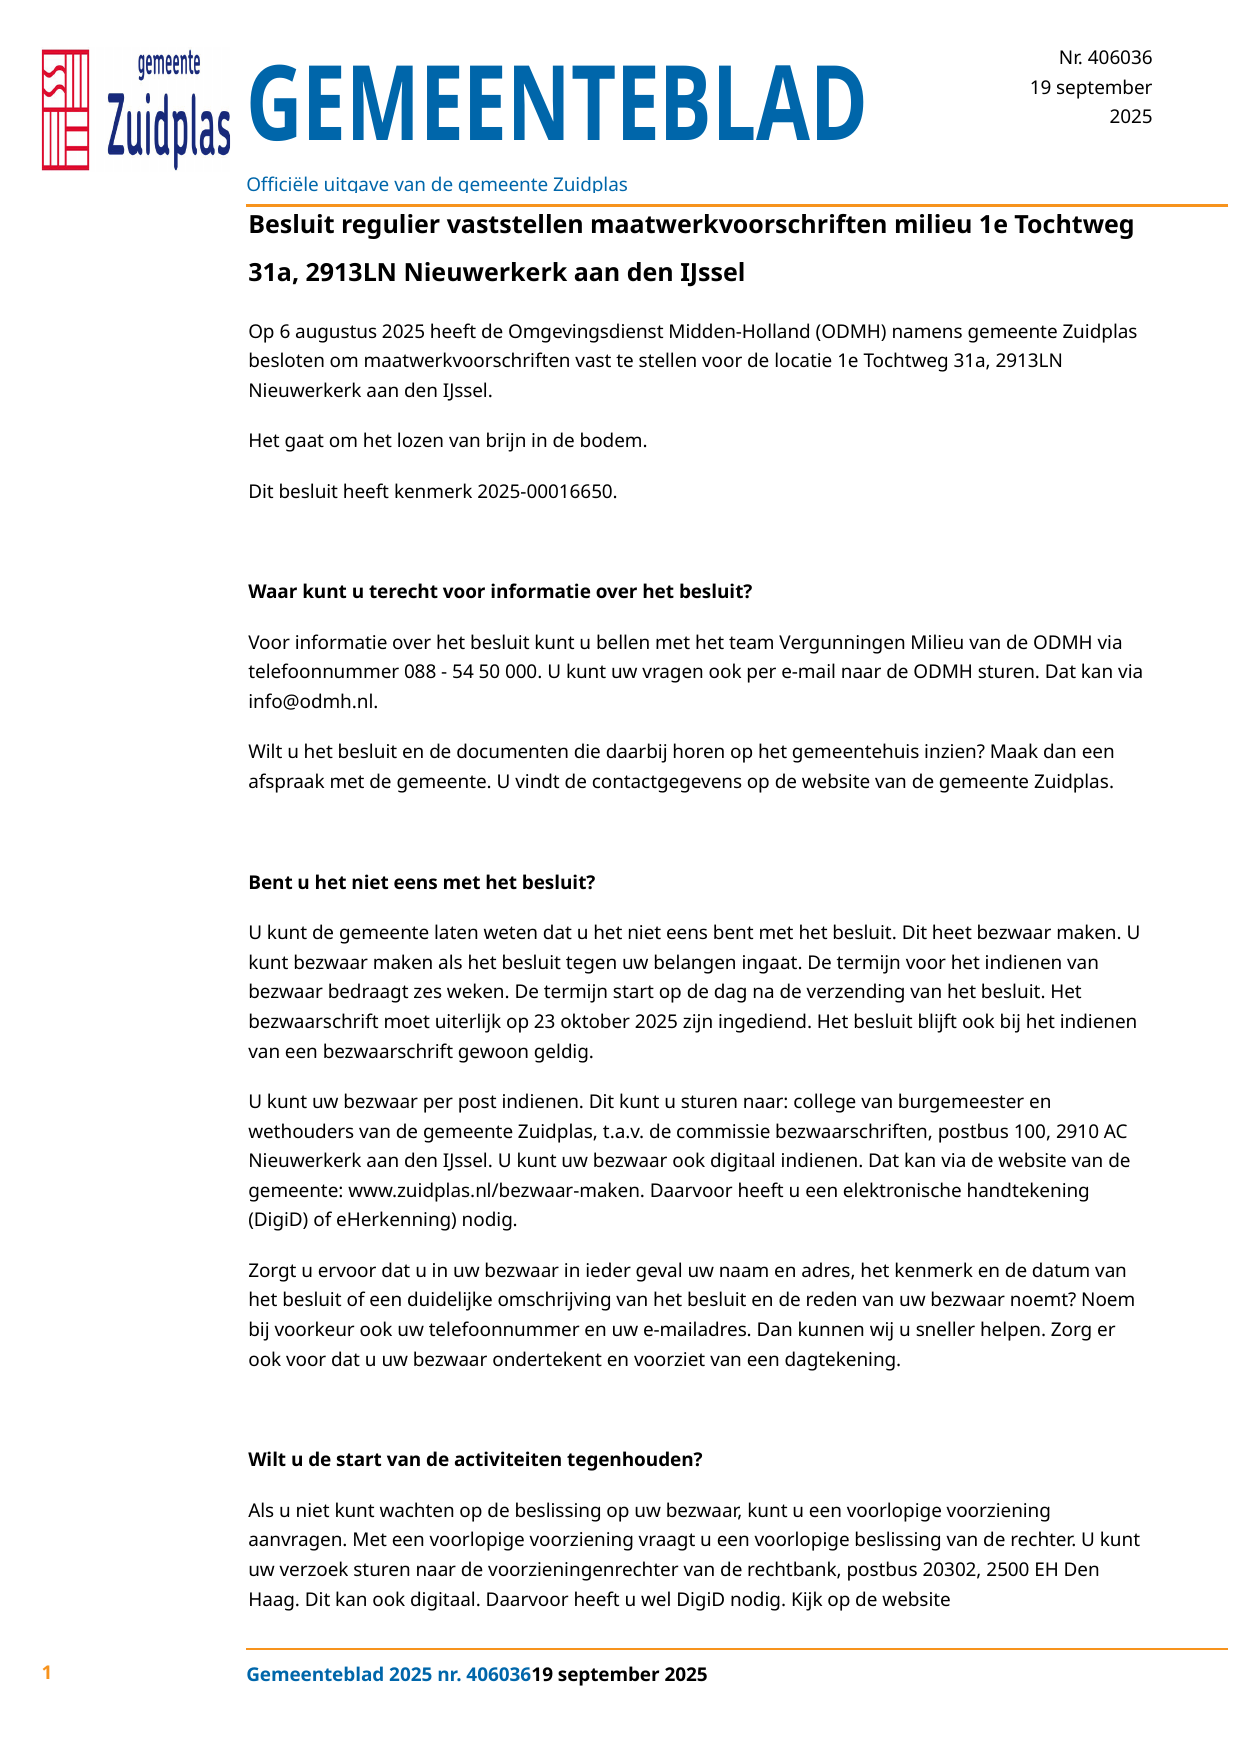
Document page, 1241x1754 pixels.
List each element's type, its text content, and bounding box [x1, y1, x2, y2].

text Wilt u het besluit en de documenten die daarbij horen op het gemeentehuis inzien? Maak dan een afspraak met de gemeente. U vindt de contactgegevens op de website van de gemeente Zuidplas. [248, 739, 1152, 794]
text Het gaat om het lozen van brijn in de bodem. [248, 427, 1152, 453]
text U kunt uw bezwaar per post indienen. Dit kunt u sturen naar: college van burgemeester en wethouders van de gemeente Zuidplas, t.a.v. de commissie bezwaarschriften, postbus 100, 2910 AC Nieuwerkerk aan den IJssel. U kunt uw bezwaar ook digitaal indienen. Dat kan via de website van de gemeente: www.zuidplas.nl/bezwaar-maken. Daarvoor heeft u een elektronische handtekening (DigiD) of eHerkenning) nodig. [248, 1088, 1152, 1232]
text Bent u het niet eens met het besluit? [248, 869, 1152, 895]
text Zorgt u ervoor dat u in uw bezwaar in ieder geval uw naam en adres, het kenmerk en de datum van het besluit of een duidelijke omschrijving van het besluit en de reden van uw bezwaar noemt? Noem bij voorkeur ook uw telefoonnummer en uw e-mailadres. Dan kunnen wij u sneller helpen. Zorg er ook voor dat u uw bezwaar ondertekent en voorziet van een dagtekening. [248, 1257, 1152, 1372]
picture [41, 47, 231, 172]
text Op 6 augustus 2025 heeft de Omgevingsdienst Midden-Holland (ODMH) namens gemeente Zuidplas besloten om maatwerkvoorschriften vast te stellen voor de locatie 1e Tochtweg 31a, 2913LN Nieuwerkerk aan den IJssel. [248, 318, 1152, 403]
text Dit besluit heeft kenmerk 2025-00016650. [248, 478, 1152, 504]
text Als u niet kunt wachten op de beslissing op uw bezwaar, kunt u een voorlopige voorziening aanvragen. Met een voorlopige voorziening vraagt u een voorlopige beslissing van de rechter. U kunt uw verzoek sturen naar de voorzieningenrechter van de rechtbank, postbus 20302, 2500 EH Den Haag. Dit kan ook digitaal. Daarvoor heeft u wel DigiD nodig. Kijk op de website [248, 1497, 1152, 1612]
text Besluit regulier vaststellen maatwerkvoorschriften milieu 1e Tochtweg 31a, 2913LN Nieuwerkerk aan den IJssel [248, 207, 1152, 288]
text Voor informatie over het besluit kunt u bellen met het team Vergunningen Milieu van de ODMH via telefoonnummer 088 - 54 50 000. U kunt uw vragen ook per e-mail naar de ODMH sturen. Dat kan via info@odmh.nl. [248, 629, 1152, 714]
text U kunt de gemeente laten weten dat u het niet eens bent met het besluit. Dit heet bezwaar maken. U kunt bezwaar maken als het besluit tegen uw belangen ingaat. De termijn voor het indienen van bezwaar bedraagt zes weken. De termijn start op de dag na de verzending van het besluit. Het bezwaarschrift moet uiterlijk op 23 oktober 2025 zijn ingediend. Het besluit blijft ook bij het indienen van een bezwaarschrift gewoon geldig. [248, 919, 1152, 1064]
text Waar kunt u terecht voor informatie over het besluit? [248, 579, 1152, 604]
text Wilt u de start van de activiteiten tegenhouden? [248, 1447, 1152, 1472]
